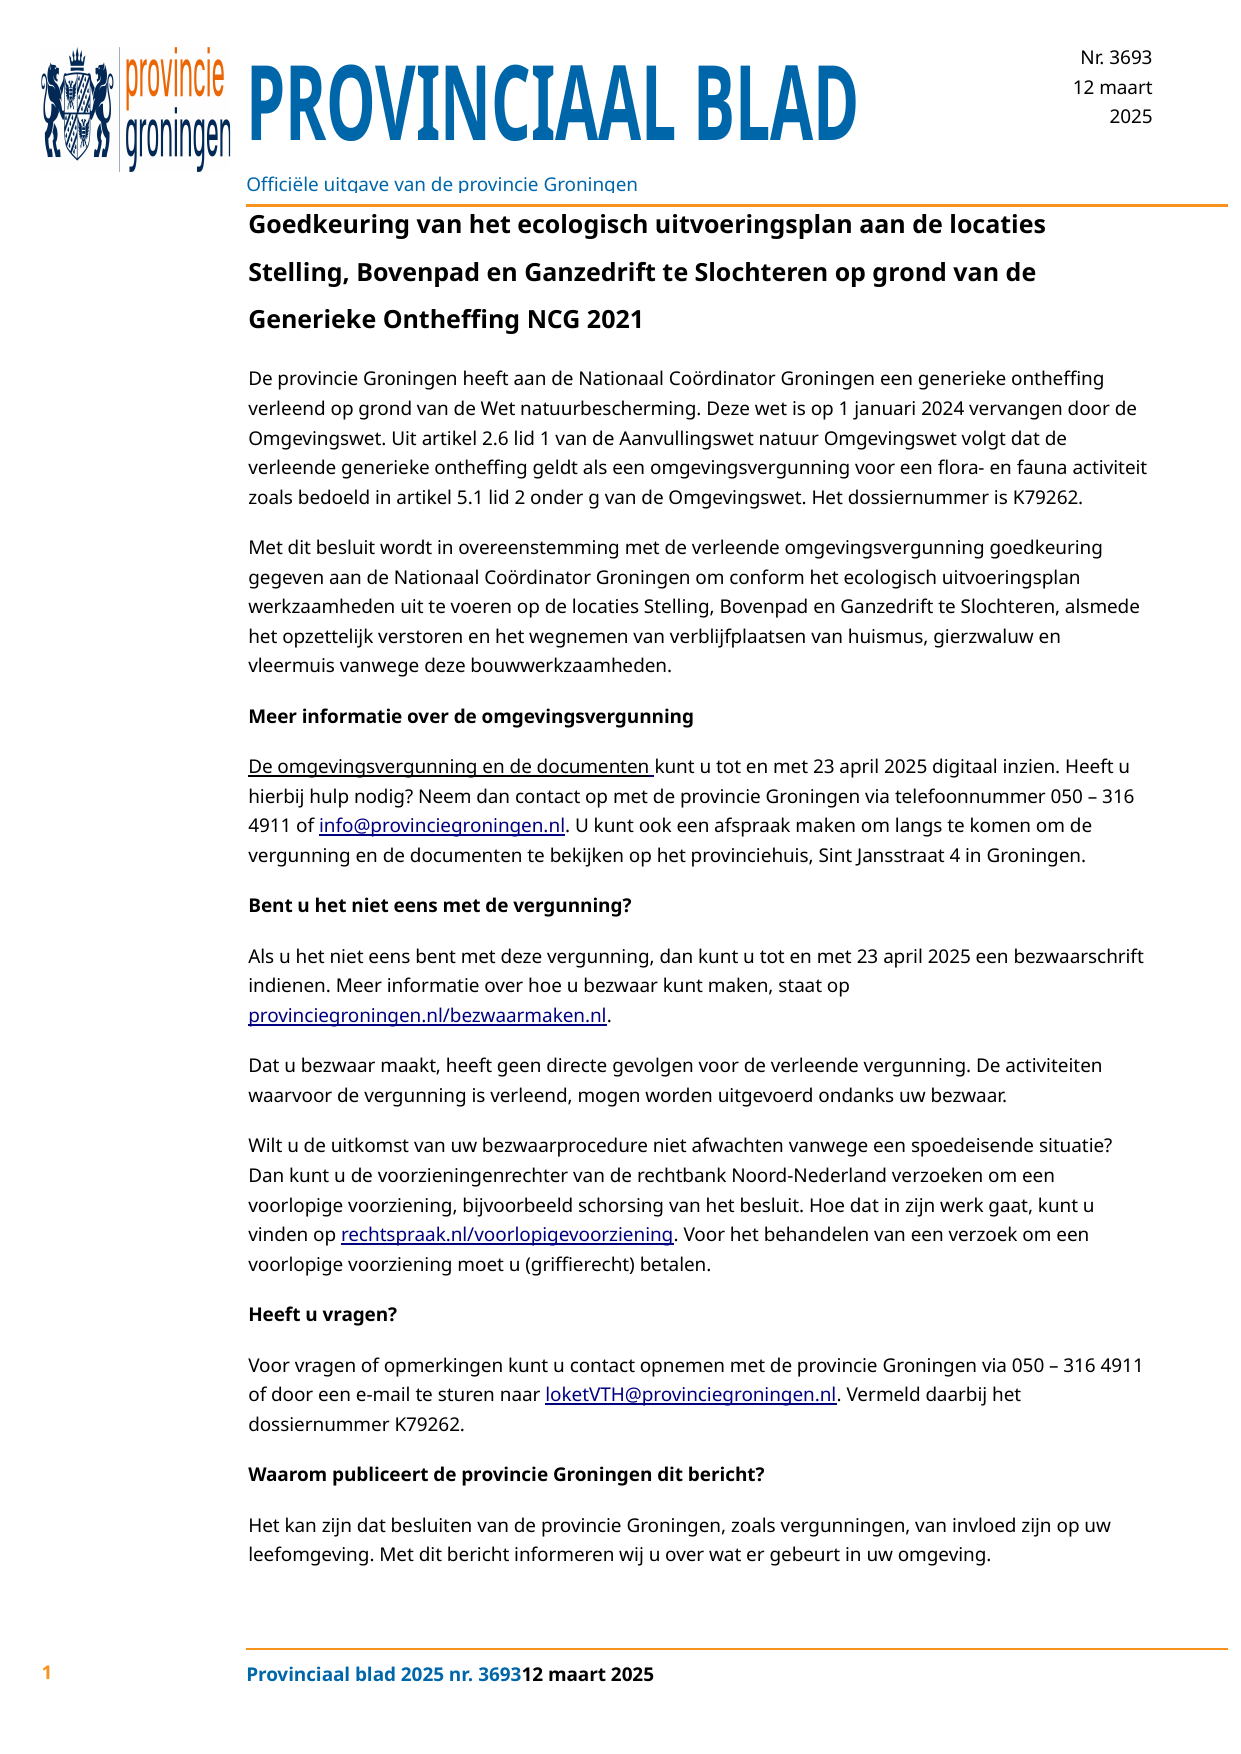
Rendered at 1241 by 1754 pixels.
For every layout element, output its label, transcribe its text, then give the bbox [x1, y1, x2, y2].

text Voor vragen of opmerkingen kunt u contact opnemen met de provincie Groningen via 050 – 316 4911 of door een e-mail te sturen naar loketVTH@provinciegroningen.nl. Vermeld daarbij het dossiernummer K79262. [248, 1352, 1152, 1437]
text Met dit besluit wordt in overeenstemming met de verleende omgevingsvergunning goedkeuring gegeven aan de Nationaal Coördinator Groningen om conform het ecologisch uitvoeringsplan werkzaamheden uit te voeren op de locaties Stelling, Bovenpad en Ganzedrift te Slochteren, alsmede het opzettelijk verstoren en het wegnemen van verblijfplaatsen van huismus, gierzwaluw en vleermuis vanwege deze bouwwerkzaamheden. [248, 534, 1152, 678]
text Heeft u vragen? [248, 1301, 1152, 1327]
text Bent u het niet eens met de vergunning? [248, 893, 1152, 918]
text Meer informatie over de omgevingsvergunning [248, 703, 1152, 729]
text Goedkeuring van het ecologisch uitvoeringsplan aan de locaties Stelling, Bovenpad en Ganzedrift te Slochteren op grond van de Generieke Ontheffing NCG 2021 [248, 207, 1152, 336]
text Dat u bezwaar maakt, heeft geen directe gevolgen voor de verleende vergunning. De activiteiten waarvoor de vergunning is verleend, mogen worden uitgevoerd ondanks uw bezwaar. [248, 1053, 1152, 1108]
text De omgevingsvergunning en de documenten kunt u tot en met 23 april 2025 digitaal inzien. Heeft u hierbij hulp nodig? Neem dan contact op met de provincie Groningen via telefoonnummer 050 – 316 4911 of info@provinciegroningen.nl. U kunt ook een afspraak maken om langs te komen om de vergunning en de documenten te bekijken op het provinciehuis, Sint Jansstraat 4 in Groningen. [248, 753, 1152, 868]
text Waarom publiceert de provincie Groningen dit bericht? [248, 1461, 1152, 1487]
picture [41, 47, 231, 172]
text Wilt u de uitkomst van uw bezwaarprocedure niet afwachten vanwege een spoedeisende situatie? Dan kunt u de voorzieningenrechter van de rechtbank Noord-Nederland verzoeken om een voorlopige voorziening, bijvoorbeeld schorsing van het besluit. Hoe dat in zijn werk gaat, kunt u vinden op rechtspraak.nl/voorlopigevoorziening. Voor het behandelen van een verzoek om een voorlopige voorziening moet u (griffierecht) betalen. [248, 1133, 1152, 1277]
text Als u het niet eens bent met deze vergunning, dan kunt u tot en met 23 april 2025 een bezwaarschrift indienen. Meer informatie over hoe u bezwaar kunt maken, staat op provinciegroningen.nl/bezwaarmaken.nl. [248, 943, 1152, 1028]
text De provincie Groningen heeft aan de Nationaal Coördinator Groningen een generieke ontheffing verleend op grond van de Wet natuurbescherming. Deze wet is op 1 januari 2024 vervangen door de Omgevingswet. Uit artikel 2.6 lid 1 van de Aanvullingswet natuur Omgevingswet volgt dat de verleende generieke ontheffing geldt als een omgevingsvergunning voor een flora- en fauna activiteit zoals bedoeld in artikel 5.1 lid 2 onder g van de Omgevingswet. Het dossiernummer is K79262. [248, 366, 1152, 509]
text Het kan zijn dat besluiten van de provincie Groningen, zoals vergunningen, van invloed zijn op uw leefomgeving. Met dit bericht informeren wij u over wat er gebeurt in uw omgeving. [248, 1512, 1152, 1567]
